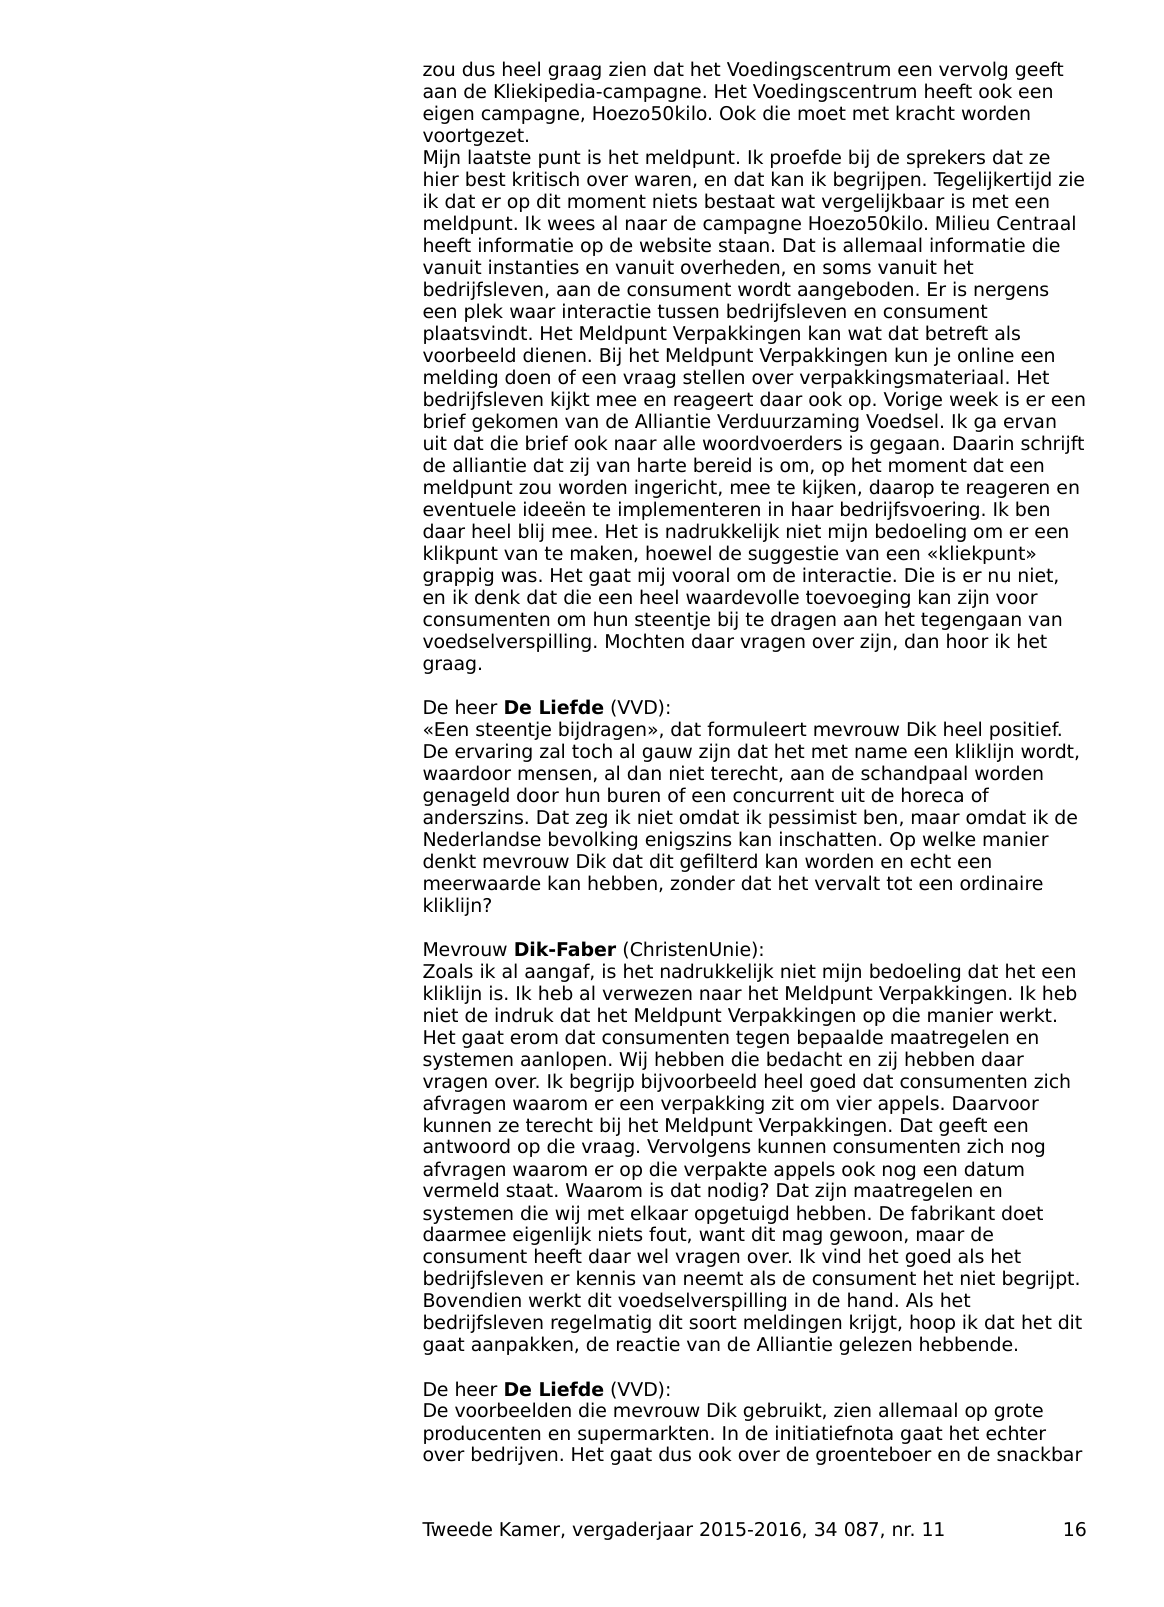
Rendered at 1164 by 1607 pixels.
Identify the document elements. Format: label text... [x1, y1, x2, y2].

text De heer De Liefde (VVD): [422, 1378, 1087, 1400]
text zou dus heel graag zien dat het Voedingscentrum een vervolg geeft aan de Kliekipedia-campagne. Het Voedingscentrum heeft ook een eigen campagne, Hoezo50kilo. Ook die moet met kracht worden voortgezet. [422, 59, 1087, 147]
text Mevrouw Dik-Faber (ChristenUnie): [422, 939, 1087, 961]
text Mijn laatste punt is het meldpunt. Ik proefde bij de sprekers dat ze hier best kritisch over waren, en dat kan ik begrijpen. Tegelijkertijd zie ik dat er op dit moment niets bestaat wat vergelijkbaar is met een meldpunt. Ik wees al naar de campagne Hoezo50kilo. Milieu Centraal heeft informatie op de website staan. Dat is allemaal informatie die vanuit instanties en vanuit overheden, en soms vanuit het bedrijfsleven, aan de consument wordt aangeboden. Er is nergens een plek waar interactie tussen bedrijfsleven en consument plaatsvindt. Het Meldpunt Verpakkingen kan wat dat betreft als voorbeeld dienen. Bij het Meldpunt Verpakkingen kun je online een melding doen of een vraag stellen over verpakkingsmateriaal. Het bedrijfsleven kijkt mee en reageert daar ook op. Vorige week is er een brief gekomen van de Alliantie Verduurzaming Voedsel. Ik ga ervan uit dat die brief ook naar alle woordvoerders is gegaan. Daarin schrijft de alliantie dat zij van harte bereid is om, op het moment dat een meldpunt zou worden ingericht, mee te kijken, daarop te reageren en eventuele ideeën te implementeren in haar bedrijfsvoering. Ik ben daar heel blij mee. Het is nadrukkelijk niet mijn bedoeling om er een klikpunt van te maken, hoewel de suggestie van een «kliekpunt» grappig was. Het gaat mij vooral om de interactie. Die is er nu niet, en ik denk dat die een heel waardevolle toevoeging kan zijn voor consumenten om hun steentje bij te dragen aan het tegengaan van voedselverspilling. Mochten daar vragen over zijn, dan hoor ik het graag. [422, 147, 1087, 674]
text «Een steentje bijdragen», dat formuleert mevrouw Dik heel positief. De ervaring zal toch al gauw zijn dat het met name een kliklijn wordt, waardoor mensen, al dan niet terecht, aan de schandpaal worden genageld door hun buren of een concurrent uit de horeca of anderszins. Dat zeg ik niet omdat ik pessimist ben, maar omdat ik de Nederlandse bevolking enigszins kan inschatten. Op welke manier denkt mevrouw Dik dat dit gefilterd kan worden en echt een meerwaarde kan hebben, zonder dat het vervalt tot een ordinaire kliklijn? [422, 719, 1087, 916]
text De voorbeelden die mevrouw Dik gebruikt, zien allemaal op grote producenten en supermarkten. In de initiatiefnota gaat het echter over bedrijven. Het gaat dus ook over de groenteboer en de snackbar [422, 1400, 1087, 1466]
text De heer De Liefde (VVD): [422, 697, 1087, 719]
text Zoals ik al aangaf, is het nadrukkelijk niet mijn bedoeling dat het een kliklijn is. Ik heb al verwezen naar het Meldpunt Verpakkingen. Ik heb niet de indruk dat het Meldpunt Verpakkingen op die manier werkt. Het gaat erom dat consumenten tegen bepaalde maatregelen en systemen aanlopen. Wij hebben die bedacht en zij hebben daar vragen over. Ik begrijp bijvoorbeeld heel goed dat consumenten zich afvragen waarom er een verpakking zit om vier appels. Daarvoor kunnen ze terecht bij het Meldpunt Verpakkingen. Dat geeft een antwoord op die vraag. Vervolgens kunnen consumenten zich nog afvragen waarom er op die verpakte appels ook nog een datum vermeld staat. Waarom is dat nodig? Dat zijn maatregelen en systemen die wij met elkaar opgetuigd hebben. De fabrikant doet daarmee eigenlijk niets fout, want dit mag gewoon, maar de consument heeft daar wel vragen over. Ik vind het goed als het bedrijfsleven er kennis van neemt als de consument het niet begrijpt. Bovendien werkt dit voedselverspilling in de hand. Als het bedrijfsleven regelmatig dit soort meldingen krijgt, hoop ik dat het dit gaat aanpakken, de reactie van de Alliantie gelezen hebbende. [422, 961, 1087, 1356]
